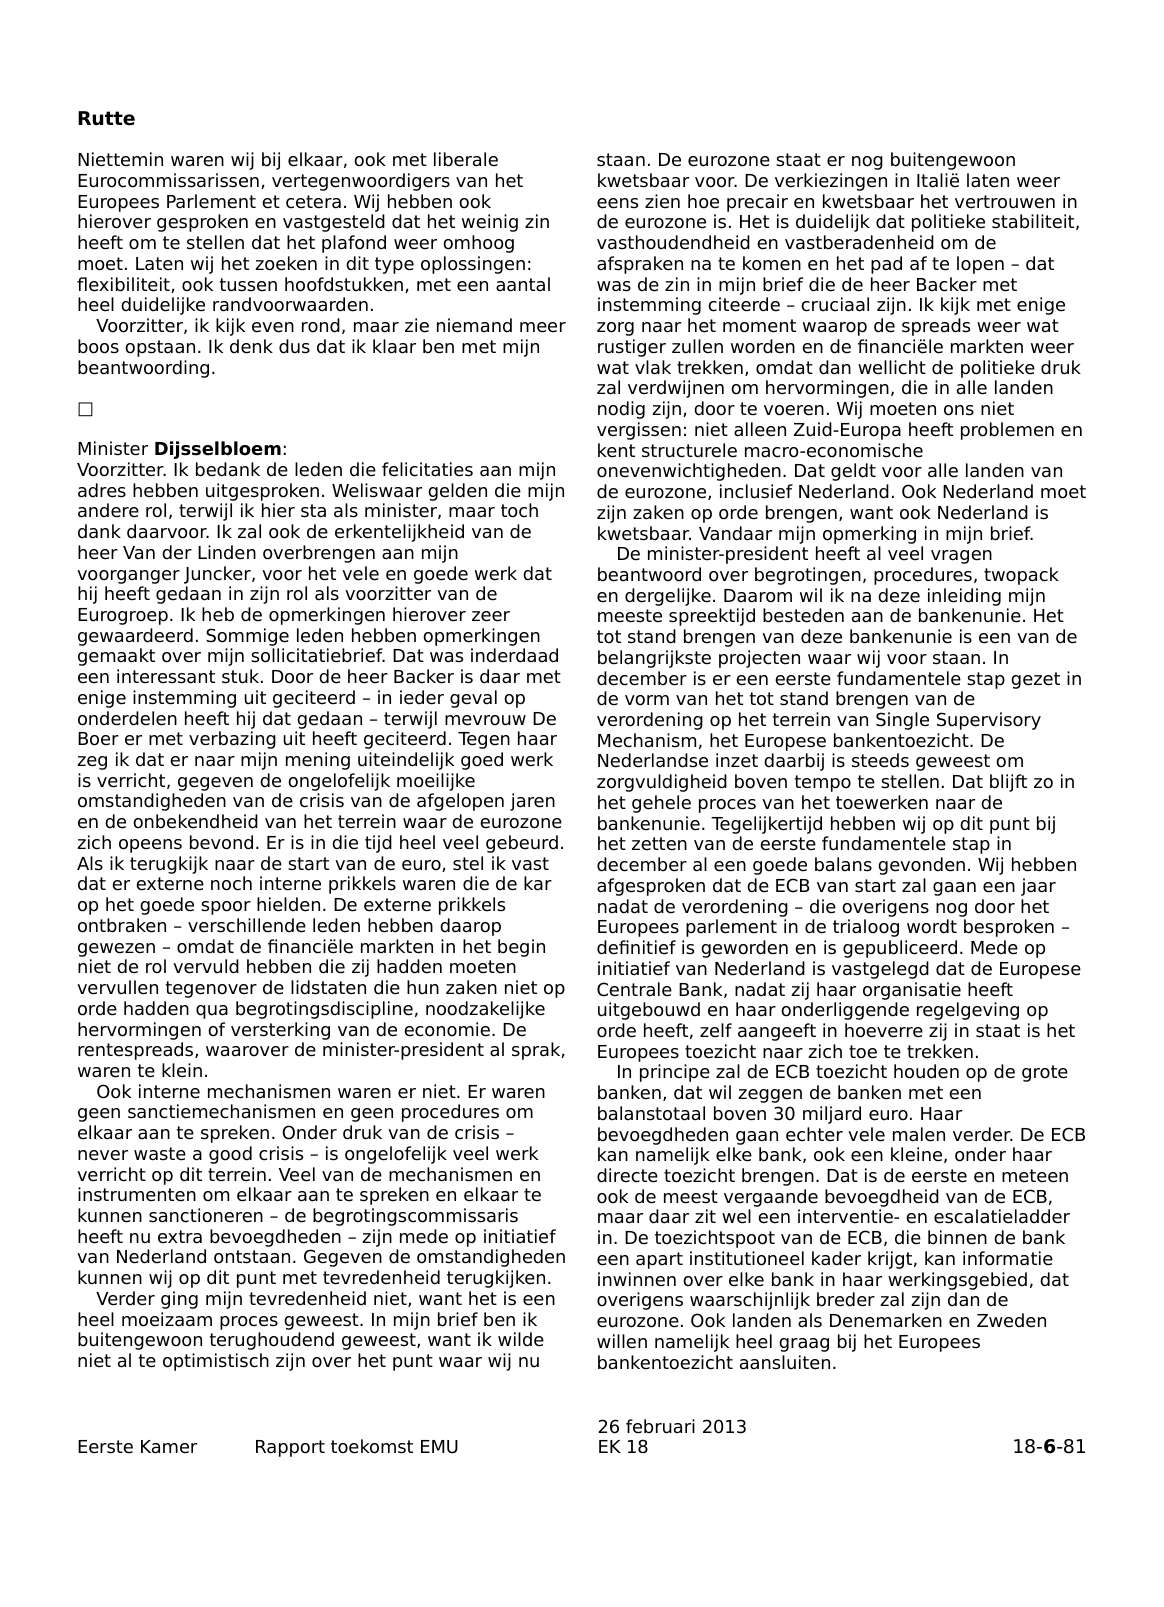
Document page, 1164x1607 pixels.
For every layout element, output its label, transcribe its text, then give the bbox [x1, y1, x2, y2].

text De minister-president heeft al veel vragen beantwoord over begrotingen, procedures, twopack en dergelijke. Daarom wil ik na deze inleiding mijn meeste spreektijd besteden aan de bankenunie. Het tot stand brengen van deze bankenunie is een van de belangrijkste projecten waar wij voor staan. In december is er een eerste fundamentele stap gezet in de vorm van het tot stand brengen van de verordening op het terrein van Single Supervisory Mechanism, het Europese bankentoezicht. De Nederlandse inzet daarbij is steeds geweest om zorgvuldigheid boven tempo te stellen. Dat blijft zo in het gehele proces van het toewerken naar de bankenunie. Tegelijkertijd hebben wij op dit punt bij het zetten van de eerste fundamentele stap in december al een goede balans gevonden. Wij hebben afgesproken dat de ECB van start zal gaan een jaar nadat de verordening – die overigens nog door het Europees parlement in de trialoog wordt besproken – definitief is geworden en is gepubliceerd. Mede op initiatief van Nederland is vastgelegd dat de Europese Centrale Bank, nadat zij haar organisatie heeft uitgebouwd en haar onderliggende regelgeving op orde heeft, zelf aangeeft in hoeverre zij in staat is het Europees toezicht naar zich toe te trekken. [596, 544, 1087, 1062]
text In principe zal de ECB toezicht houden op de grote banken, dat wil zeggen de banken met een balanstotaal boven 30 miljard euro. Haar bevoegdheden gaan echter vele malen verder. De ECB kan namelijk elke bank, ook een kleine, onder haar directe toezicht brengen. Dat is de eerste en meteen ook de meest vergaande bevoegdheid van de ECB, maar daar zit wel een interventie- en escalatieladder in. De toezichtspoot van de ECB, die binnen de bank een apart institutioneel kader krijgt, kan informatie inwinnen over elke bank in haar werkingsgebied, dat overigens waarschijnlijk breder zal zijn dan de eurozone. Ook landen als Denemarken en Zweden willen namelijk heel graag bij het Europees bankentoezicht aansluiten. [596, 1062, 1087, 1373]
text Ook interne mechanismen waren er niet. Er waren geen sanctiemechanismen en geen procedures om elkaar aan te spreken. Onder druk van de crisis – never waste a good crisis – is ongelofelijk veel werk verricht op dit terrein. Veel van de mechanismen en instrumenten om elkaar aan te spreken en elkaar te kunnen sanctioneren – de begrotingscommissaris heeft nu extra bevoegdheden – zijn mede op initiatief van Nederland ontstaan. Gegeven de omstandigheden kunnen wij op dit punt met tevredenheid terugkijken. [77, 1082, 567, 1289]
text □ [77, 398, 567, 419]
text Verder ging mijn tevredenheid niet, want het is een heel moeizaam proces geweest. In mijn brief ben ik buitengewoon terughoudend geweest, want ik wilde niet al te optimistisch zijn over het punt waar wij nu [77, 1289, 567, 1372]
text Voorzitter, ik kijk even rond, maar zie niemand meer boos opstaan. Ik denk dus dat ik klaar ben met mijn beantwoording. [77, 316, 567, 378]
text Niettemin waren wij bij elkaar, ook met liberale Eurocommissarissen, vertegenwoordigers van het Europees Parlement et cetera. Wij hebben ook hierover gesproken en vastgesteld dat het weinig zin heeft om te stellen dat het plafond weer omhoog moet. Laten wij het zoeken in dit type oplossingen: flexibiliteit, ook tussen hoofdstukken, met een aantal heel duidelijke randvoorwaarden. [77, 150, 567, 316]
text Voorzitter. Ik bedank de leden die felicitaties aan mijn adres hebben uitgesproken. Weliswaar gelden die mijn andere rol, terwijl ik hier sta als minister, maar toch dank daarvoor. Ik zal ook de erkentelijkheid van de heer Van der Linden overbrengen aan mijn voorganger Juncker, voor het vele en goede werk dat hij heeft gedaan in zijn rol als voorzitter van de Eurogroep. Ik heb de opmerkingen hierover zeer gewaardeerd. Sommige leden hebben opmerkingen gemaakt over mijn sollicitatiebrief. Dat was inderdaad een interessant stuk. Door de heer Backer is daar met enige instemming uit geciteerd – in ieder geval op onderdelen heeft hij dat gedaan – terwijl mevrouw De Boer er met verbazing uit heeft geciteerd. Tegen haar zeg ik dat er naar mijn mening uiteindelijk goed werk is verricht, gegeven de ongelofelijk moeilijke omstandigheden van de crisis van de afgelopen jaren en de onbekendheid van het terrein waar de eurozone zich opeens bevond. Er is in die tijd heel veel gebeurd. Als ik terugkijk naar de start van de euro, stel ik vast dat er externe noch interne prikkels waren die de kar op het goede spoor hielden. De externe prikkels ontbraken – verschillende leden hebben daarop gewezen – omdat de financiële markten in het begin niet de rol vervuld hebben die zij hadden moeten vervullen tegenover de lidstaten die hun zaken niet op orde hadden qua begrotingsdiscipline, noodzakelijke hervormingen of versterking van de economie. De rentespreads, waarover de minister-president al sprak, waren te klein. [77, 460, 567, 1082]
text staan. De eurozone staat er nog buitengewoon kwetsbaar voor. De verkiezingen in Italië laten weer eens zien hoe precair en kwetsbaar het vertrouwen in de eurozone is. Het is duidelijk dat politieke stabiliteit, vasthoudendheid en vastberadenheid om de afspraken na te komen en het pad af te lopen – dat was de zin in mijn brief die de heer Backer met instemming citeerde – cruciaal zijn. Ik kijk met enige zorg naar het moment waarop de spreads weer wat rustiger zullen worden en de financiële markten weer wat vlak trekken, omdat dan wellicht de politieke druk zal verdwijnen om hervormingen, die in alle landen nodig zijn, door te voeren. Wij moeten ons niet vergissen: niet alleen Zuid-Europa heeft problemen en kent structurele macro-economische onevenwichtigheden. Dat geldt voor alle landen van de eurozone, inclusief Nederland. Ook Nederland moet zijn zaken op orde brengen, want ook Nederland is kwetsbaar. Vandaar mijn opmerking in mijn brief. [596, 150, 1087, 544]
text Minister Dijsselbloem: [77, 439, 567, 460]
